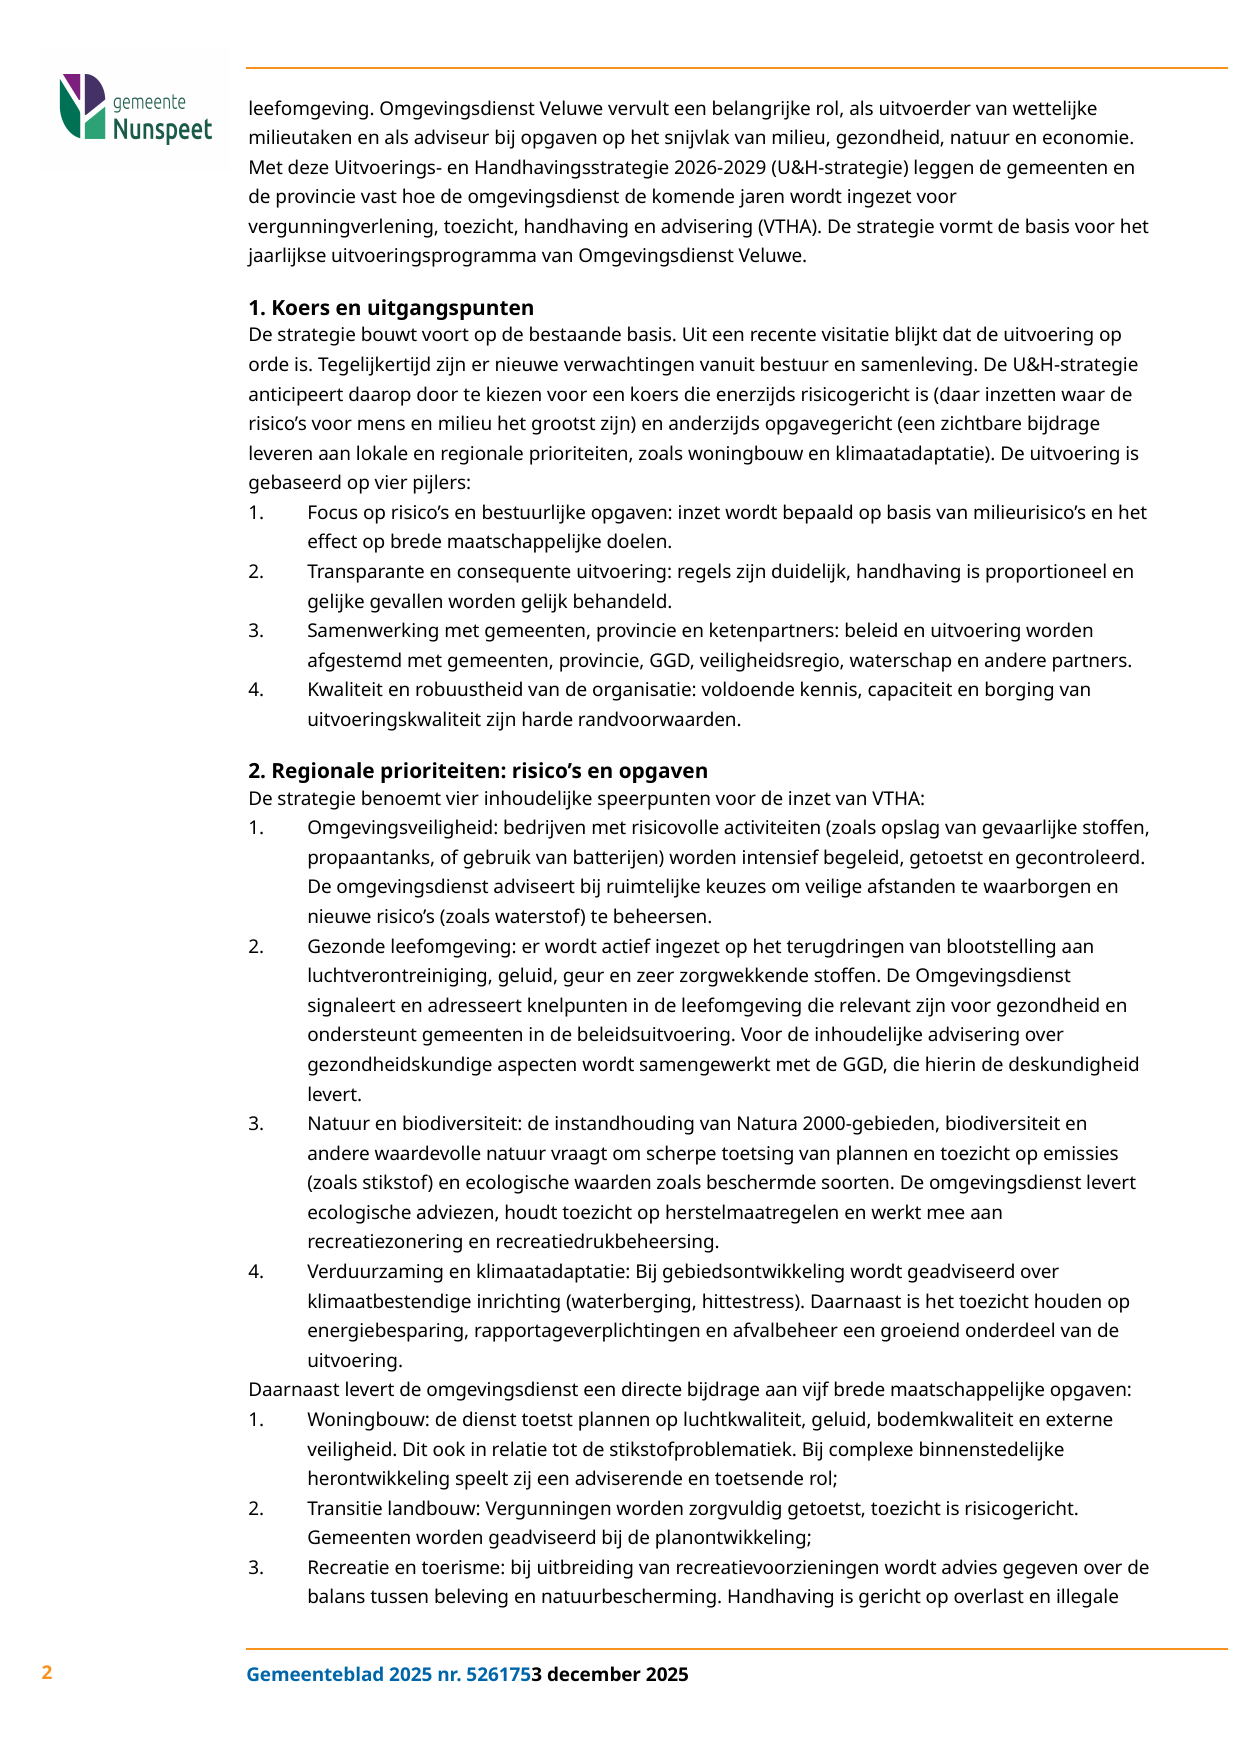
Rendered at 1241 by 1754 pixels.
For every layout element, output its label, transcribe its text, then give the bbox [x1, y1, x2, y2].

list Verduurzaming en klimaatadaptatie: Bij gebiedsontwikkeling wordt geadviseerd over klimaatbestendige inrichting (waterberging, hittestress). Daarnaast is het toezicht houden op energiebesparing, rapportageverplichtingen en afvalbeheer een groeiend onderdeel van de uitvoering. [248, 1258, 1152, 1373]
list Samenwerking met gemeenten, provincie en ketenpartners: beleid en uitvoering worden afgestemd met gemeenten, provincie, GGD, veiligheidsregio, waterschap en andere partners. [248, 617, 1152, 673]
text 2. Regionale prioriteiten: risico’s en opgaven [248, 757, 1152, 785]
list Gezonde leefomgeving: er wordt actief ingezet op het terugdringen van blootstelling aan luchtverontreiniging, geluid, geur en zeer zorgwekkende stoffen. De Omgevingsdienst signaleert en adresseert knelpunten in de leefomgeving die relevant zijn voor gezondheid en ondersteunt gemeenten in de beleidsuitvoering. Voor de inhoudelijke advisering over gezondheidskundige aspecten wordt samengewerkt met de GGD, die hierin de deskundigheid levert. [248, 933, 1152, 1107]
text De strategie benoemt vier inhoudelijke speerpunten voor de inzet van VTHA: [248, 785, 1152, 811]
text 1. Koers en uitgangspunten [248, 293, 1152, 322]
list Kwaliteit en robuustheid van de organisatie: voldoende kennis, capaciteit en borging van uitvoeringskwaliteit zijn harde randvoorwaarden. [248, 677, 1152, 732]
text Daarnaast levert de omgevingsdienst een directe bijdrage aan vijf brede maatschappelijke opgaven: [248, 1377, 1152, 1402]
list Transitie landbouw: Vergunningen worden zorgvuldig getoetst, toezicht is risicogericht. Gemeenten worden geadviseerd bij de planontwikkeling; [248, 1495, 1152, 1550]
text leefomgeving. Omgevingsdienst Veluwe vervult een belangrijke rol, als uitvoerder van wettelijke milieutaken en als adviseur bij opgaven op het snijvlak van milieu, gezondheid, natuur en economie. Met deze Uitvoerings- en Handhavingsstrategie 2026-2029 (U&H-strategie) leggen de gemeenten en de provincie vast hoe de omgevingsdienst de komende jaren wordt ingezet voor vergunningverlening, toezicht, handhaving en advisering (VTHA). De strategie vormt de basis voor het jaarlijkse uitvoeringsprogramma van Omgevingsdienst Veluwe. [248, 95, 1152, 268]
list Transparante en consequente uitvoering: regels zijn duidelijk, handhaving is proportioneel en gelijke gevallen worden gelijk behandeld. [248, 558, 1152, 613]
text De strategie bouwt voort op de bestaande basis. Uit een recente visitatie blijkt dat de uitvoering op orde is. Tegelijkertijd zijn er nieuwe verwachtingen vanuit bestuur en samenleving. De U&H-strategie anticipeert daarop door te kiezen voor een koers die enerzijds risicogericht is (daar inzetten waar de risico’s voor mens en milieu het grootst zijn) en anderzijds opgavegericht (een zichtbare bijdrage leveren aan lokale en regionale prioriteiten, zoals woningbouw en klimaatadaptatie). De uitvoering is gebaseerd op vier pijlers: [248, 322, 1152, 495]
list Natuur en biodiversiteit: de instandhouding van Natura 2000-gebieden, biodiversiteit en andere waardevolle natuur vraagt om scherpe toetsing van plannen en toezicht op emissies (zoals stikstof) en ecologische waarden zoals beschermde soorten. De omgevingsdienst levert ecologische adviezen, houdt toezicht op herstelmaatregelen en werkt mee aan recreatiezonering en recreatiedrukbeheersing. [248, 1110, 1152, 1254]
list Omgevingsveiligheid: bedrijven met risicovolle activiteiten (zoals opslag van gevaarlijke stoffen, propaantanks, of gebruik van batterijen) worden intensief begeleid, getoetst en gecontroleerd. De omgevingsdienst adviseert bij ruimtelijke keuzes om veilige afstanden te waarborgen en nieuwe risico’s (zoals waterstof) te beheersen. [248, 814, 1152, 929]
list Woningbouw: de dienst toetst plannen op luchtkwaliteit, geluid, bodemkwaliteit en externe veiligheid. Dit ook in relatie tot de stikstofproblematiek. Bij complexe binnenstedelijke herontwikkeling speelt zij een adviserende en toetsende rol; [248, 1406, 1152, 1491]
list Recreatie en toerisme: bij uitbreiding van recreatievoorzieningen wordt advies gegeven over de balans tussen beleving en natuurbescherming. Handhaving is gericht op overlast en illegale [248, 1554, 1152, 1609]
picture [41, 47, 231, 172]
list Focus op risico’s en bestuurlijke opgaven: inzet wordt bepaald op basis van milieurisico’s en het effect op brede maatschappelijke doelen. [248, 499, 1152, 554]
